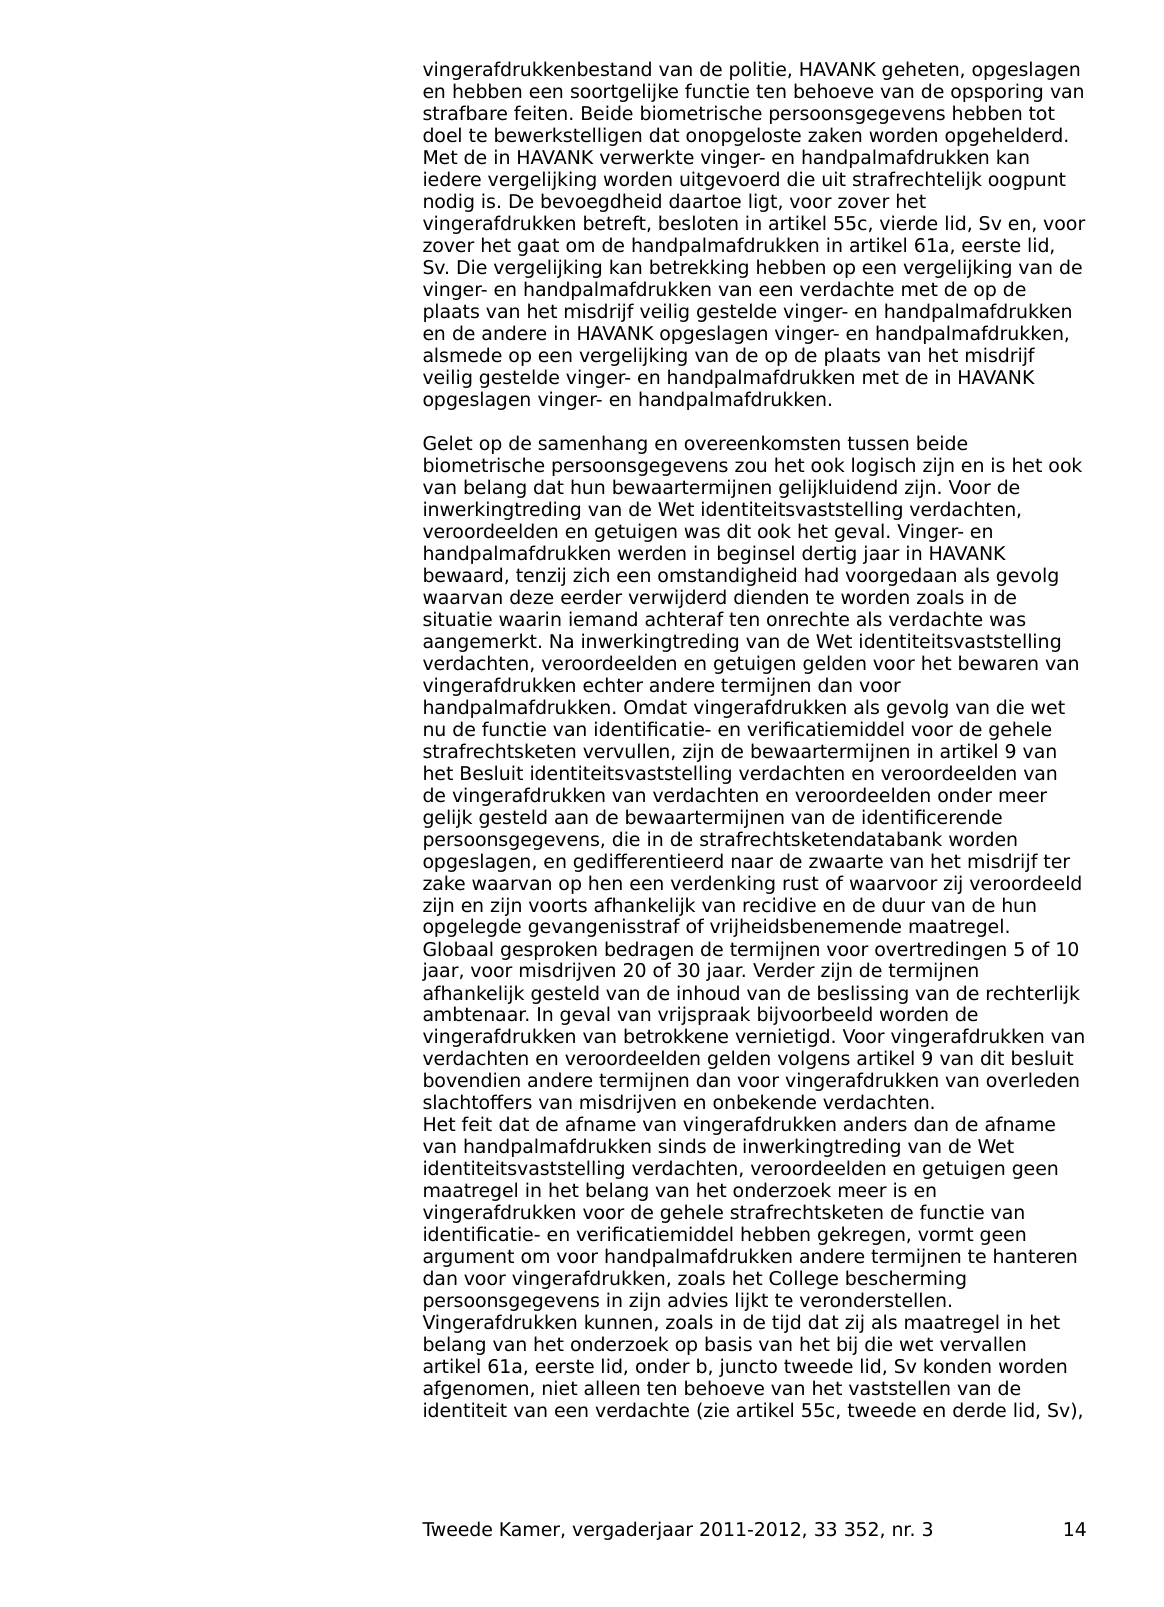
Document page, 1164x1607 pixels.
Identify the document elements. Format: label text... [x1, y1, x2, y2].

text vingerafdrukkenbestand van de politie, HAVANK geheten, opgeslagen en hebben een soortgelijke functie ten behoeve van de opsporing van strafbare feiten. Beide biometrische persoonsgegevens hebben tot doel te bewerkstelligen dat onopgeloste zaken worden opgehelderd. Met de in HAVANK verwerkte vinger- en handpalmafdrukken kan iedere vergelijking worden uitgevoerd die uit strafrechtelijk oogpunt nodig is. De bevoegdheid daartoe ligt, voor zover het vingerafdrukken betreft, besloten in artikel 55c, vierde lid, Sv en, voor zover het gaat om de handpalmafdrukken in artikel 61a, eerste lid, Sv. Die vergelijking kan betrekking hebben op een vergelijking van de vinger- en handpalmafdrukken van een verdachte met de op de plaats van het misdrijf veilig gestelde vinger- en handpalmafdrukken en de andere in HAVANK opgeslagen vinger- en handpalmafdrukken, alsmede op een vergelijking van de op de plaats van het misdrijf veilig gestelde vinger- en handpalmafdrukken met de in HAVANK opgeslagen vinger- en handpalmafdrukken. [422, 59, 1087, 411]
text Gelet op de samenhang en overeenkomsten tussen beide biometrische persoonsgegevens zou het ook logisch zijn en is het ook van belang dat hun bewaartermijnen gelijkluidend zijn. Voor de inwerkingtreding van de Wet identiteitsvaststelling verdachten, veroordeelden en getuigen was dit ook het geval. Vinger- en handpalmafdrukken werden in beginsel dertig jaar in HAVANK bewaard, tenzij zich een omstandigheid had voorgedaan als gevolg waarvan deze eerder verwijderd dienden te worden zoals in de situatie waarin iemand achteraf ten onrechte als verdachte was aangemerkt. Na inwerkingtreding van de Wet identiteitsvaststelling verdachten, veroordeelden en getuigen gelden voor het bewaren van vingerafdrukken echter andere termijnen dan voor handpalmafdrukken. Omdat vingerafdrukken als gevolg van die wet nu de functie van identificatie- en verificatiemiddel voor de gehele strafrechtsketen vervullen, zijn de bewaartermijnen in artikel 9 van het Besluit identiteitsvaststelling verdachten en veroordeelden van de vingerafdrukken van verdachten en veroordeelden onder meer gelijk gesteld aan de bewaartermijnen van de identificerende persoonsgegevens, die in de strafrechtsketendatabank worden opgeslagen, en gedifferentieerd naar de zwaarte van het misdrijf ter zake waarvan op hen een verdenking rust of waarvoor zij veroordeeld zijn en zijn voorts afhankelijk van recidive en de duur van de hun opgelegde gevangenisstraf of vrijheidsbenemende maatregel. Globaal gesproken bedragen de termijnen voor overtredingen 5 of 10 jaar, voor misdrijven 20 of 30 jaar. Verder zijn de termijnen afhankelijk gesteld van de inhoud van de beslissing van de rechterlijk ambtenaar. In geval van vrijspraak bijvoorbeeld worden de vingerafdrukken van betrokkene vernietigd. Voor vingerafdrukken van verdachten en veroordeelden gelden volgens artikel 9 van dit besluit bovendien andere termijnen dan voor vingerafdrukken van overleden slachtoffers van misdrijven en onbekende verdachten. [422, 433, 1087, 1114]
text Het feit dat de afname van vingerafdrukken anders dan de afname van handpalmafdrukken sinds de inwerkingtreding van de Wet identiteitsvaststelling verdachten, veroordeelden en getuigen geen maatregel in het belang van het onderzoek meer is en vingerafdrukken voor de gehele strafrechtsketen de functie van identificatie- en verificatiemiddel hebben gekregen, vormt geen argument om voor handpalmafdrukken andere termijnen te hanteren dan voor vingerafdrukken, zoals het College bescherming persoonsgegevens in zijn advies lijkt te veronderstellen. Vingerafdrukken kunnen, zoals in de tijd dat zij als maatregel in het belang van het onderzoek op basis van het bij die wet vervallen artikel 61a, eerste lid, onder b, juncto tweede lid, Sv konden worden afgenomen, niet alleen ten behoeve van het vaststellen van de identiteit van een verdachte (zie artikel 55c, tweede en derde lid, Sv), [422, 1114, 1087, 1422]
